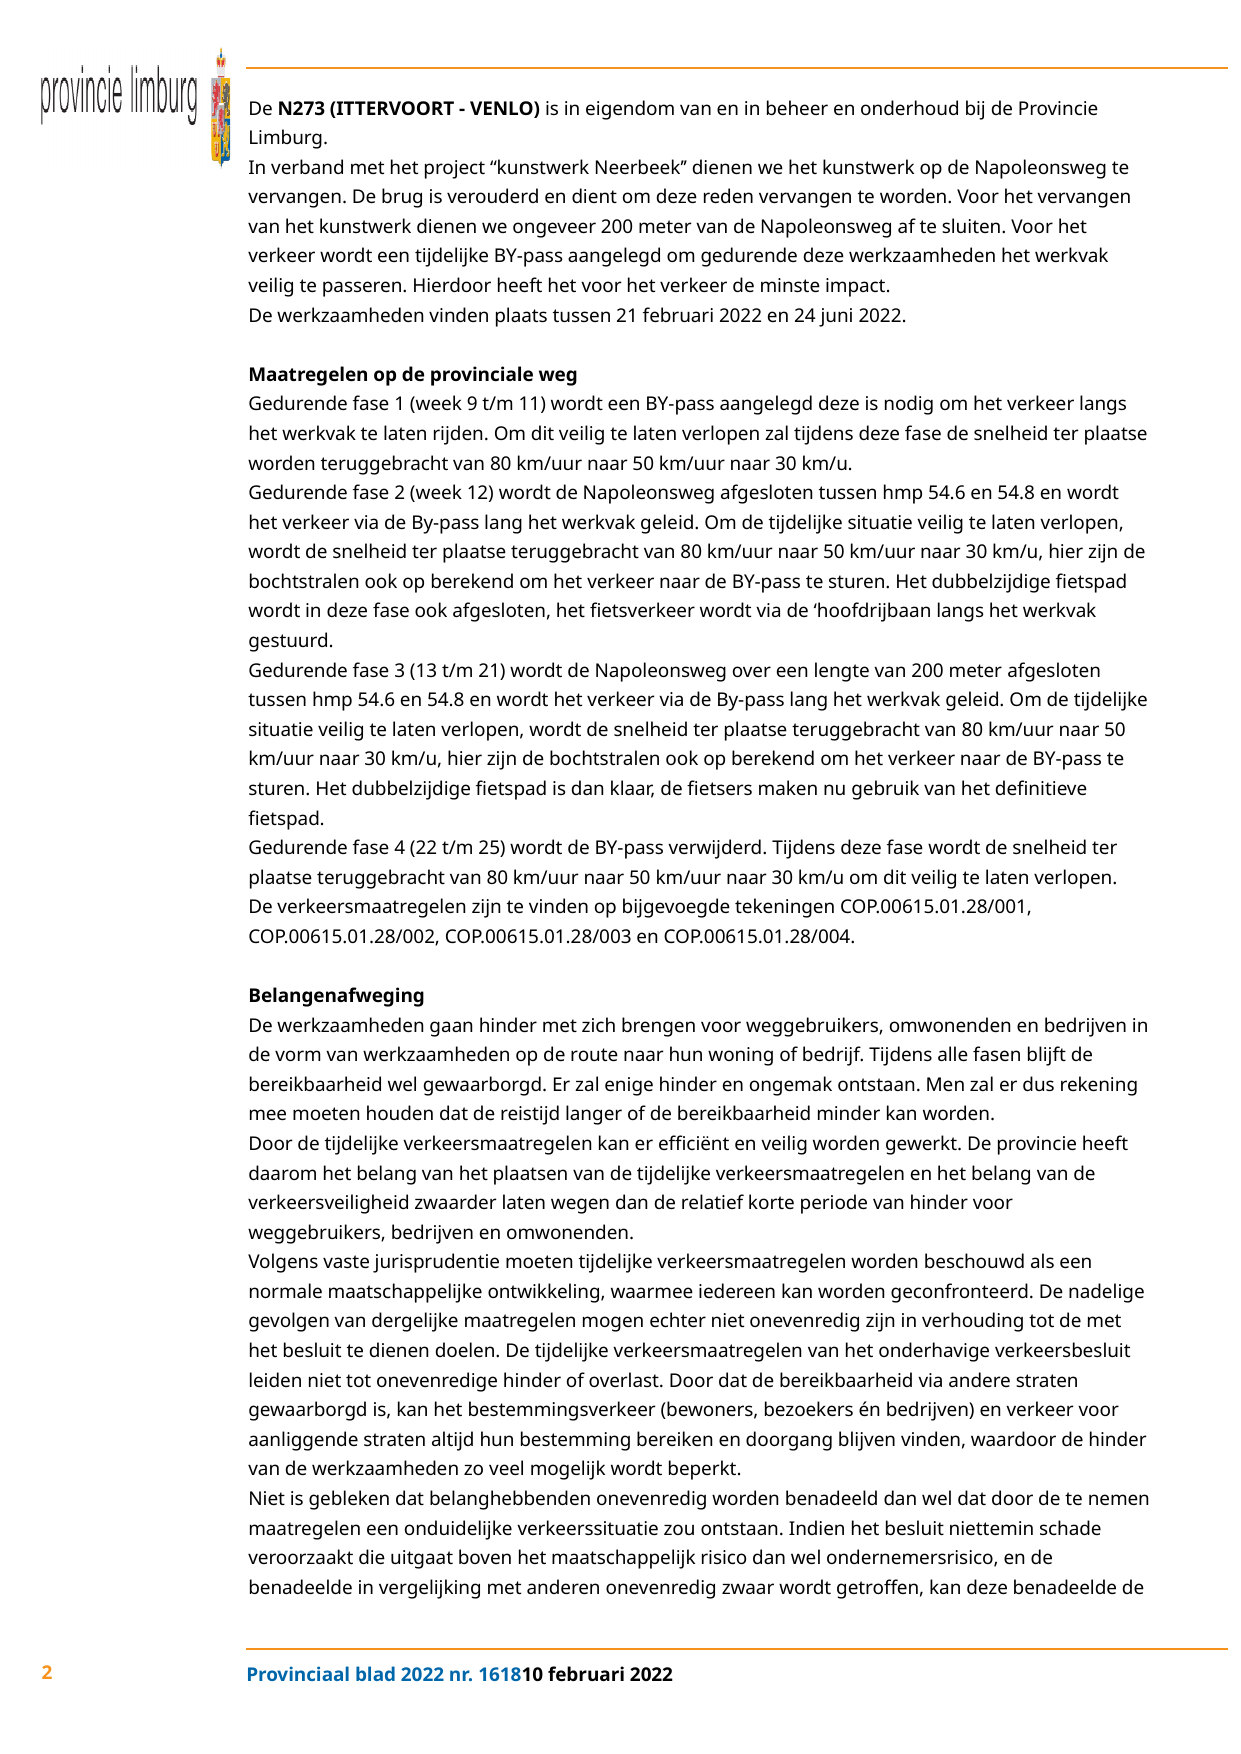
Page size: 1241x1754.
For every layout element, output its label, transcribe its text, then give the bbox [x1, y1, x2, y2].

text Niet is gebleken dat belanghebbenden onevenredig worden benadeeld dan wel dat door de te nemen maatregelen een onduidelijke verkeerssituatie zou ontstaan. Indien het besluit niettemin schade veroorzaakt die uitgaat boven het maatschappelijk risico dan wel ondernemersrisico, en de benadeelde in vergelijking met anderen onevenredig zwaar wordt getroffen, kan deze benadeelde de [248, 1485, 1152, 1600]
text De N273 (ITTERVOORT - VENLO) is in eigendom van en in beheer en onderhoud bij de Provincie Limburg. [248, 95, 1152, 150]
text Door de tijdelijke verkeersmaatregelen kan er efficiënt en veilig worden gewerkt. De provincie heeft daarom het belang van het plaatsen van de tijdelijke verkeersmaatregelen en het belang van de verkeersveiligheid zwaarder laten wegen dan de relatief korte periode van hinder voor weggebruikers, bedrijven en omwonenden. [248, 1130, 1152, 1245]
text De werkzaamheden gaan hinder met zich brengen voor weggebruikers, omwonenden en bedrijven in de vorm van werkzaamheden op de route naar hun woning of bedrijf. Tijdens alle fasen blijft de bereikbaarheid wel gewaarborgd. Er zal enige hinder en ongemak ontstaan. Men zal er dus rekening mee moeten houden dat de reistijd langer of de bereikbaarheid minder kan worden. [248, 1012, 1152, 1126]
text Gedurende fase 4 (22 t/m 25) wordt de BY-pass verwijderd. Tijdens deze fase wordt de snelheid ter plaatse teruggebracht van 80 km/uur naar 50 km/uur naar 30 km/u om dit veilig te laten verlopen. [248, 834, 1152, 890]
text De verkeersmaatregelen zijn te vinden op bijgevoegde tekeningen COP.00615.01.28/001, COP.00615.01.28/002, COP.00615.01.28/003 en COP.00615.01.28/004. [248, 893, 1152, 949]
text Gedurende fase 1 (week 9 t/m 11) wordt een BY-pass aangelegd deze is nodig om het verkeer langs het werkvak te laten rijden. Om dit veilig te laten verlopen zal tijdens deze fase de snelheid ter plaatse worden teruggebracht van 80 km/uur naar 50 km/uur naar 30 km/u. [248, 391, 1152, 476]
text Gedurende fase 3 (13 t/m 21) wordt de Napoleonsweg over een lengte van 200 meter afgesloten tussen hmp 54.6 en 54.8 en wordt het verkeer via de By-pass lang het werkvak geleid. Om de tijdelijke situatie veilig te laten verlopen, wordt de snelheid ter plaatse teruggebracht van 80 km/uur naar 50 km/uur naar 30 km/u, hier zijn de bochtstralen ook op berekend om het verkeer naar de BY-pass te sturen. Het dubbelzijdige fietspad is dan klaar, de fietsers maken nu gebruik van het definitieve fietspad. [248, 657, 1152, 831]
text Volgens vaste jurisprudentie moeten tijdelijke verkeersmaatregelen worden beschouwd als een normale maatschappelijke ontwikkeling, waarmee iedereen kan worden geconfronteerd. De nadelige gevolgen van dergelijke maatregelen mogen echter niet onevenredig zijn in verhouding tot de met het besluit te dienen doelen. De tijdelijke verkeersmaatregelen van het onderhavige verkeersbesluit leiden niet tot onevenredige hinder of overlast. Door dat de bereikbaarheid via andere straten gewaarborgd is, kan het bestemmingsverkeer (bewoners, bezoekers én bedrijven) en verkeer voor aanliggende straten altijd hun bestemming bereiken en doorgang blijven vinden, waardoor de hinder van de werkzaamheden zo veel mogelijk wordt beperkt. [248, 1248, 1152, 1481]
text Gedurende fase 2 (week 12) wordt de Napoleonsweg afgesloten tussen hmp 54.6 en 54.8 en wordt het verkeer via de By-pass lang het werkvak geleid. Om de tijdelijke situatie veilig te laten verlopen, wordt de snelheid ter plaatse teruggebracht van 80 km/uur naar 50 km/uur naar 30 km/u, hier zijn de bochtstralen ook op berekend om het verkeer naar de BY-pass te sturen. Het dubbelzijdige fietspad wordt in deze fase ook afgesloten, het fietsverkeer wordt via de ‘hoofdrijbaan langs het werkvak gestuurd. [248, 479, 1152, 653]
text De werkzaamheden vinden plaats tussen 21 februari 2022 en 24 juni 2022. [248, 302, 1152, 328]
text Maatregelen op de provinciale weg [248, 361, 1152, 387]
picture [41, 47, 231, 172]
text Belangenafweging [248, 982, 1152, 1008]
text In verband met het project “kunstwerk Neerbeek’’ dienen we het kunstwerk op de Napoleonsweg te vervangen. De brug is verouderd en dient om deze reden vervangen te worden. Voor het vervangen van het kunstwerk dienen we ongeveer 200 meter van de Napoleonsweg af te sluiten. Voor het verkeer wordt een tijdelijke BY-pass aangelegd om gedurende deze werkzaamheden het werkvak veilig te passeren. Hierdoor heeft het voor het verkeer de minste impact. [248, 154, 1152, 298]
